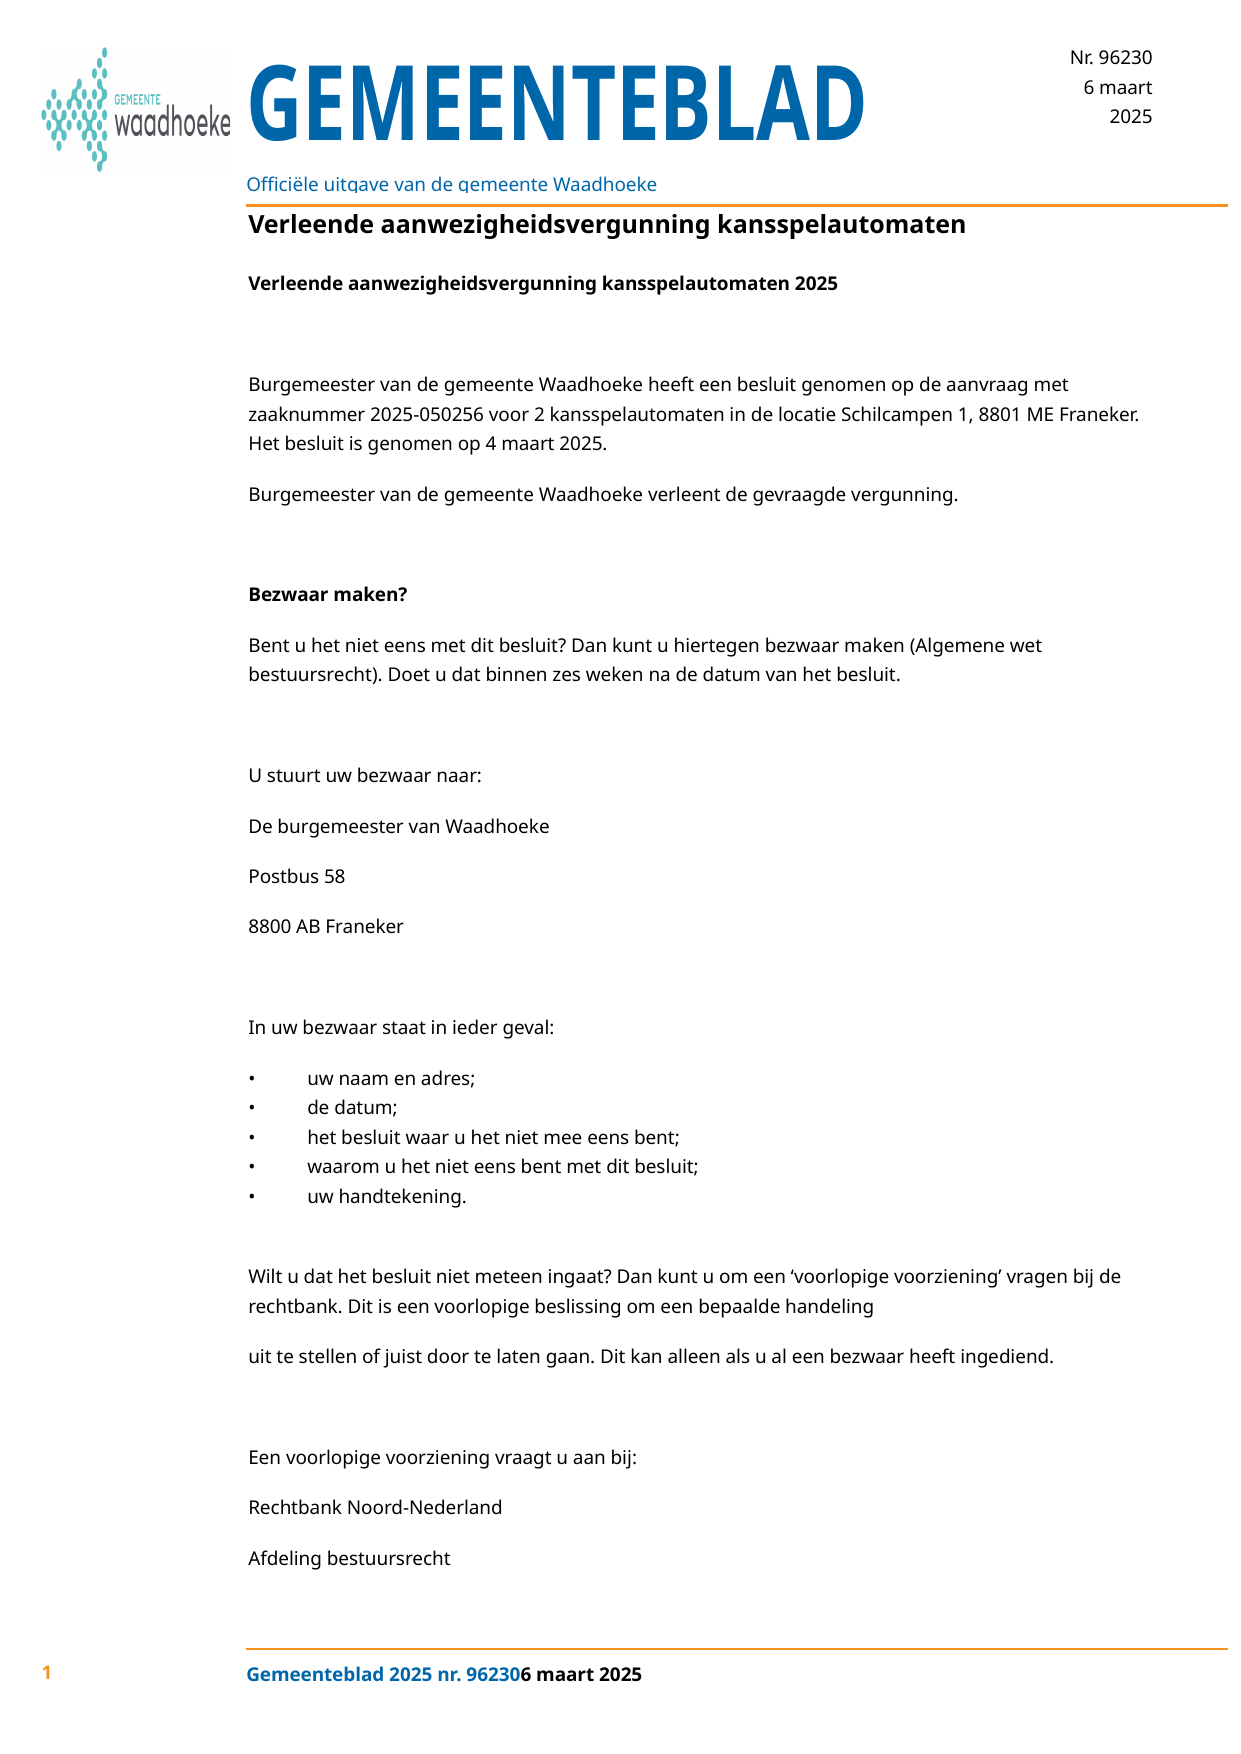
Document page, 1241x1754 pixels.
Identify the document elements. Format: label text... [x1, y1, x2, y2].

text 8800 AB Franeker [248, 914, 1152, 939]
list de datum; [248, 1094, 1152, 1120]
text Bent u het niet eens met dit besluit? Dan kunt u hiertegen bezwaar maken (Algemene wet bestuursrecht). Doet u dat binnen zes weken na de datum van het besluit. [248, 632, 1152, 687]
list uw handtekening. [248, 1183, 1152, 1209]
text Burgemeester van de gemeente Waadhoeke verleent de gevraagde vergunning. [248, 481, 1152, 506]
text Een voorlopige voorziening vraagt u aan bij: [248, 1444, 1152, 1470]
text uit te stellen of juist door te laten gaan. Dit kan alleen als u al een bezwaar heeft ingediend. [248, 1343, 1152, 1369]
text Verleende aanwezigheidsvergunning kansspelautomaten 2025 [248, 270, 1152, 296]
text U stuurt uw bezwaar naar: [248, 762, 1152, 788]
text Postbus 58 [248, 863, 1152, 889]
text De burgemeester van Waadhoeke [248, 813, 1152, 838]
list uw naam en adres; [248, 1065, 1152, 1091]
text Burgemeester van de gemeente Waadhoeke heeft een besluit genomen op de aanvraag met zaaknummer 2025-050256 voor 2 kansspelautomaten in de locatie Schilcampen 1, 8801 ME Franeker. Het besluit is genomen op 4 maart 2025. [248, 371, 1152, 456]
text Verleende aanwezigheidsvergunning kansspelautomaten [248, 207, 1152, 241]
list het besluit waar u het niet mee eens bent; [248, 1124, 1152, 1150]
text Rechtbank Noord-Nederland [248, 1494, 1152, 1520]
list waarom u het niet eens bent met dit besluit; [248, 1154, 1152, 1179]
text In uw bezwaar staat in ieder geval: [248, 1014, 1152, 1040]
text Wilt u dat het besluit niet meteen ingaat? Dan kunt u om een ‘voorlopige voorziening’ vragen bij de rechtbank. Dit is een voorlopige beslissing om een bepaalde handeling [248, 1263, 1152, 1318]
text Bezwaar maken? [248, 582, 1152, 607]
text Afdeling bestuursrecht [248, 1545, 1152, 1571]
picture [41, 47, 231, 172]
